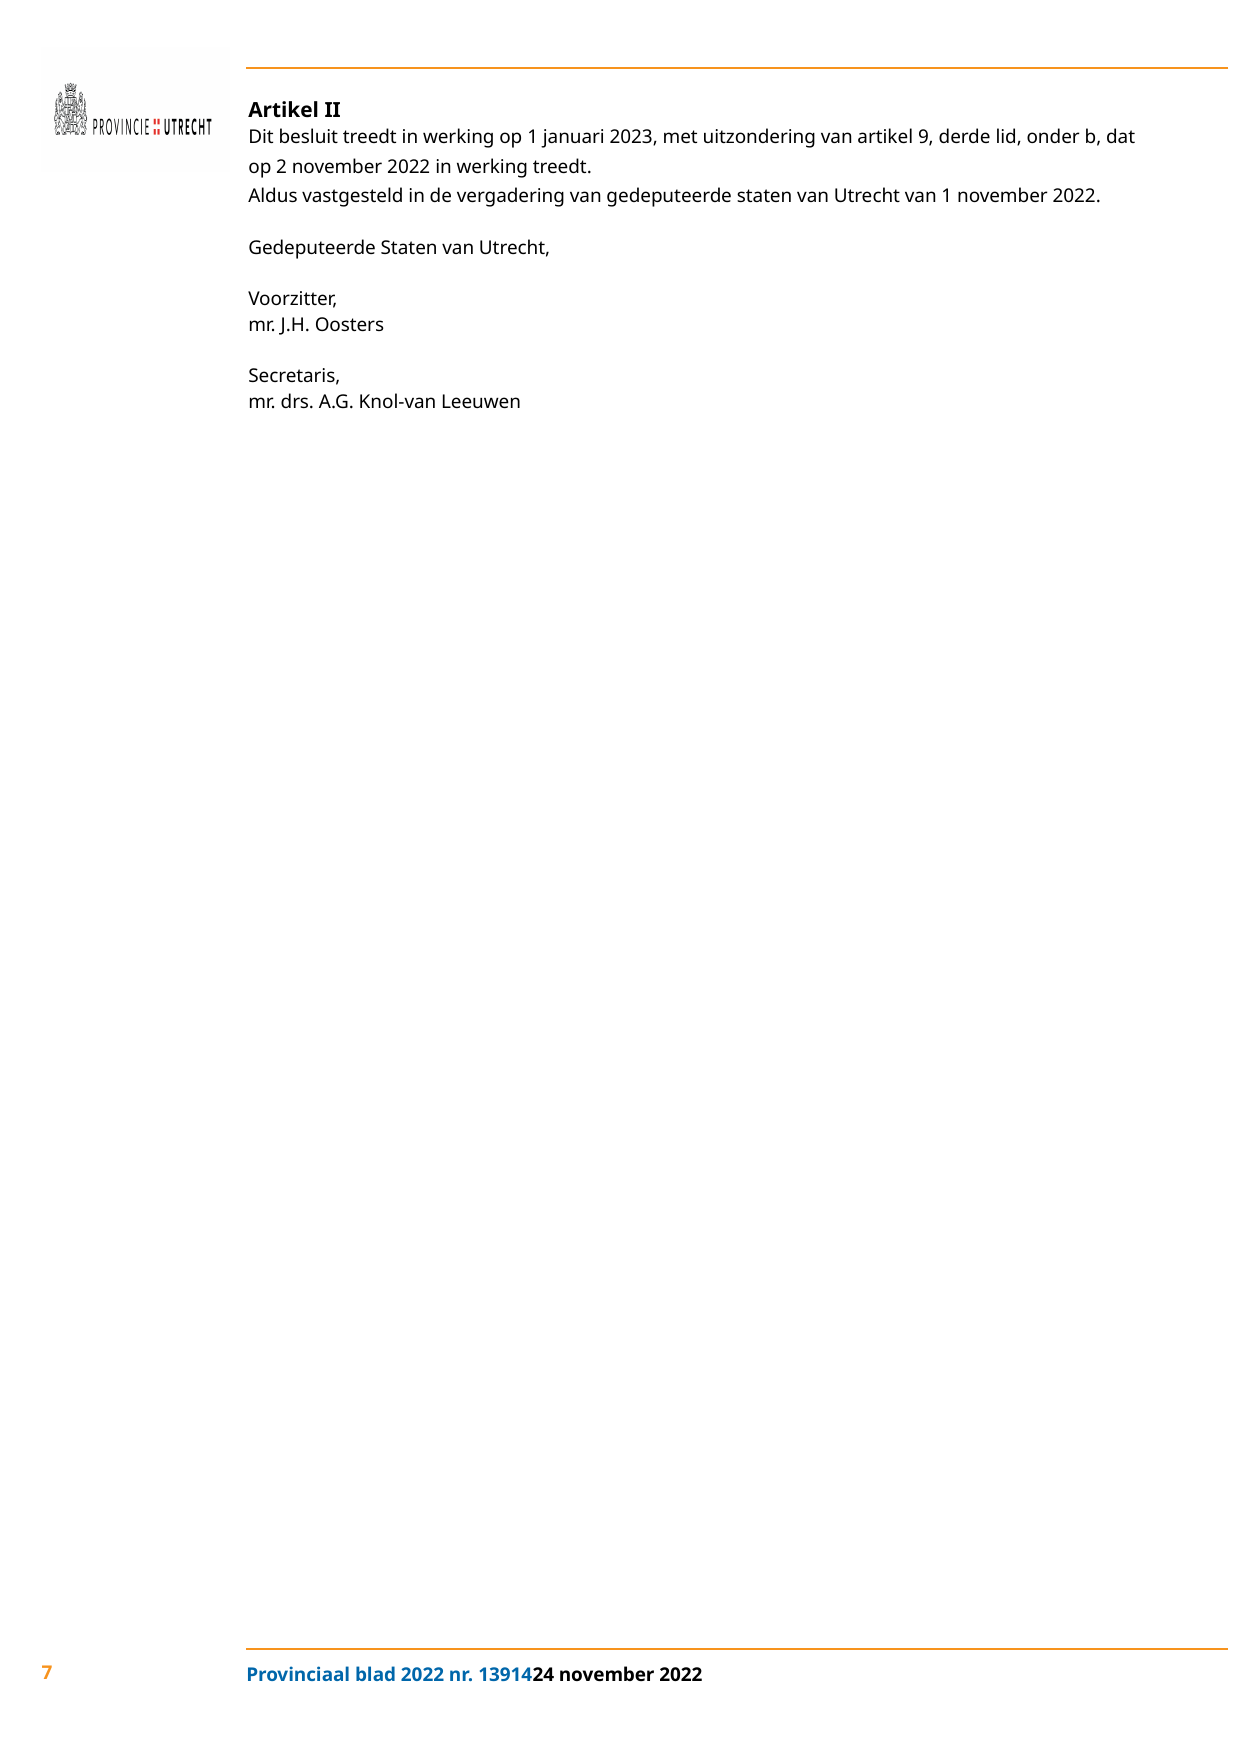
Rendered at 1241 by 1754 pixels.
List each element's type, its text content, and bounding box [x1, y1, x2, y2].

text Secretaris, [248, 362, 1152, 388]
text Artikel II [248, 95, 1152, 123]
text Gedeputeerde Staten van Utrecht, [248, 234, 1152, 259]
text Voorzitter, [248, 285, 1152, 311]
text mr. J.H. Oosters [248, 311, 1152, 337]
text Aldus vastgesteld in de vergadering van gedeputeerde staten van Utrecht van 1 november 2022. [248, 182, 1152, 208]
text mr. drs. A.G. Knol-van Leeuwen [248, 388, 1152, 414]
picture [41, 47, 231, 172]
text Dit besluit treedt in werking op 1 januari 2023, met uitzondering van artikel 9, derde lid, onder b, dat op 2 november 2022 in werking treedt. [248, 123, 1152, 178]
